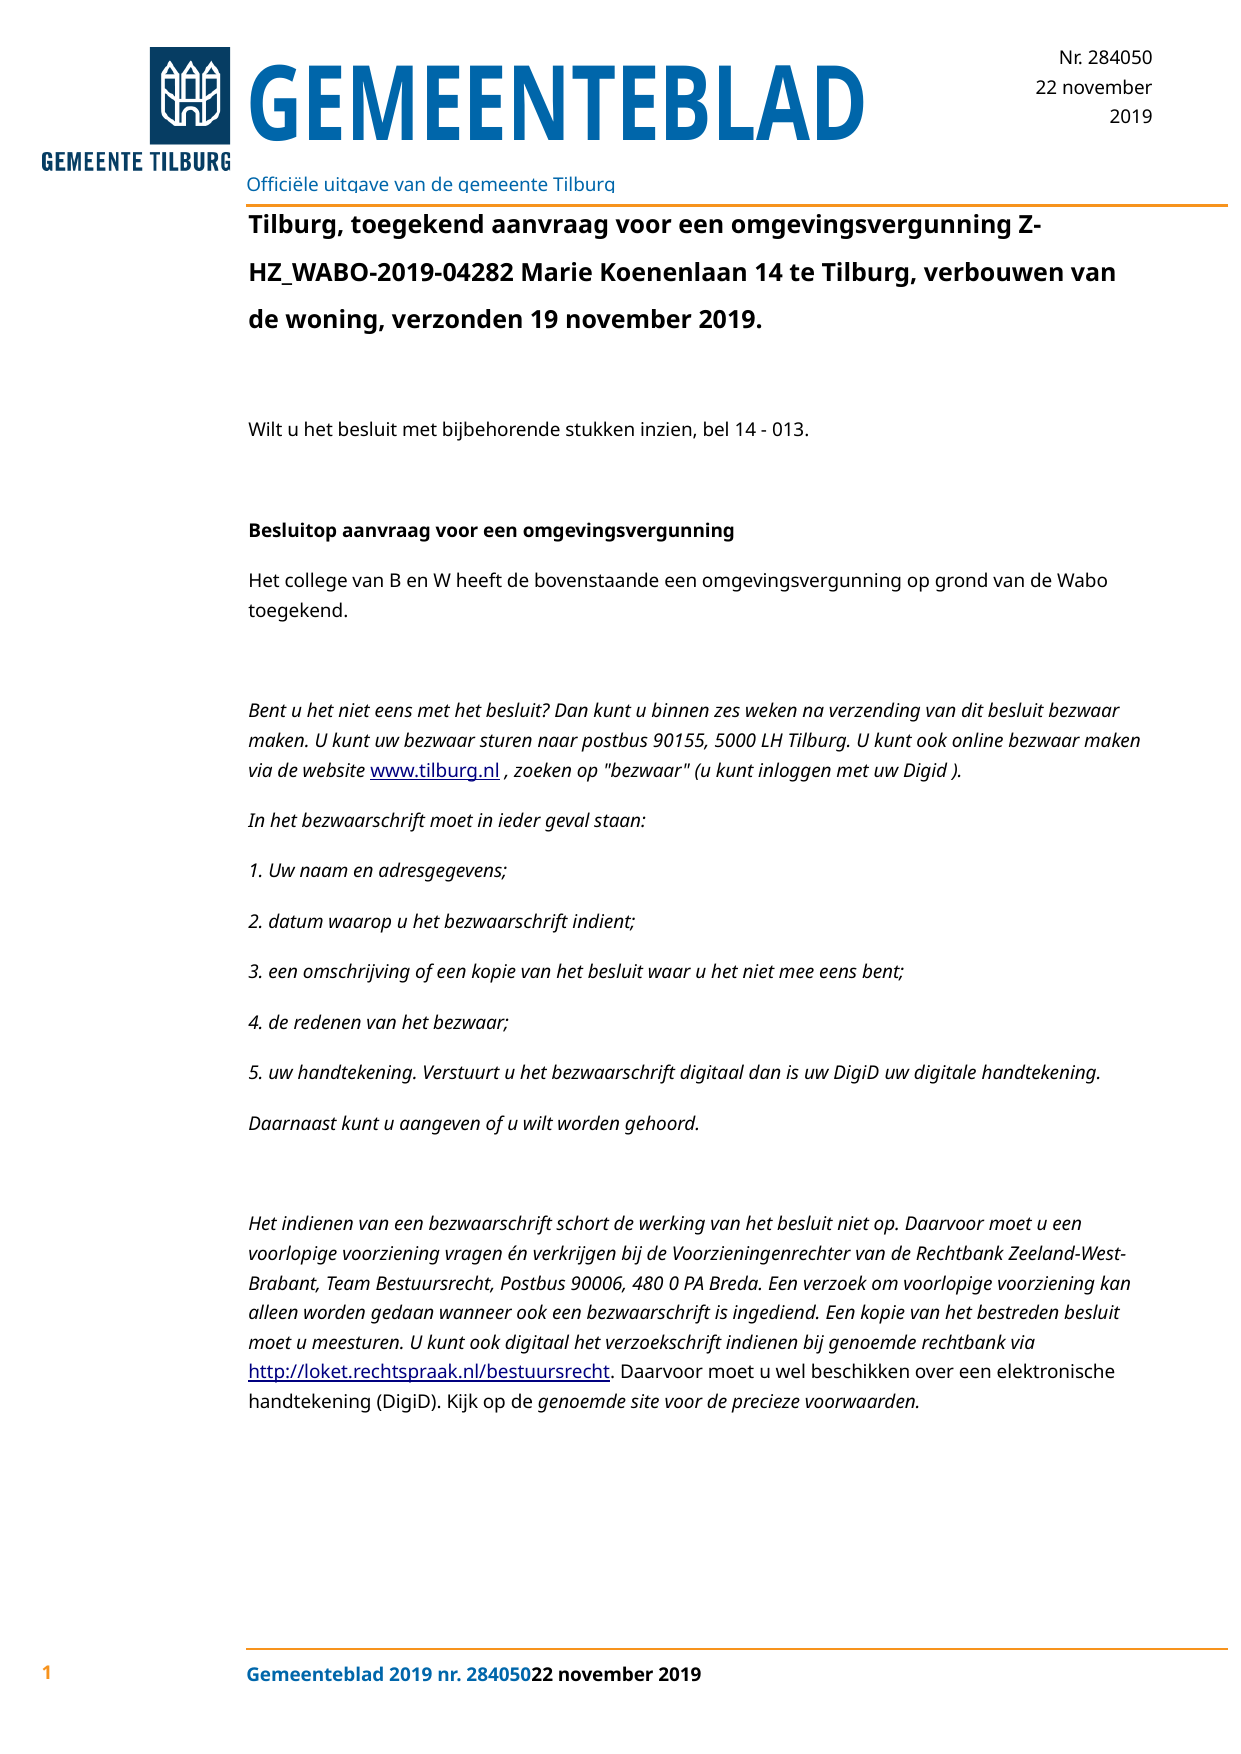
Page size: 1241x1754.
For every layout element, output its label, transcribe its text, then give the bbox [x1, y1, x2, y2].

text Besluitop aanvraag voor een omgevingsvergunning [248, 517, 1152, 542]
text 2. datum waarop u het bezwaarschrift indient; [248, 908, 1152, 934]
text 3. een omschrijving of een kopie van het besluit waar u het niet mee eens bent; [248, 958, 1152, 984]
picture [41, 47, 231, 172]
text Bent u het niet eens met het besluit? Dan kunt u binnen zes weken na verzending van dit besluit bezwaar maken. U kunt uw bezwaar sturen naar postbus 90155, 5000 LH Tilburg. U kunt ook online bezwaar maken via de website www.tilburg.nl , zoeken op "bezwaar" (u kunt inloggen met uw Digid ). [248, 698, 1152, 782]
text Het indienen van een bezwaarschrift schort de werking van het besluit niet op. Daarvoor moet u een voorlopige voorziening vragen én verkrijgen bij de Voorzieningenrechter van de Rechtbank Zeeland-West-Brabant, Team Bestuursrecht, Postbus 90006, 480 0 PA Breda. Een verzoek om voorlopige voorziening kan alleen worden gedaan wanneer ook een bezwaarschrift is ingediend. Een kopie van het bestreden besluit moet u meesturen. U kunt ook digitaal het verzoekschrift indienen bij genoemde rechtbank via http://loket.rechtspraak.nl/bestuursrecht. Daarvoor moet u wel beschikken over een elektronische handtekening (DigiD). Kijk op de genoemde site voor de precieze voorwaarden. [248, 1211, 1152, 1414]
text Het college van B en W heeft de bovenstaande een omgevingsvergunning op grond van de Wabo toegekend. [248, 567, 1152, 622]
text 4. de redenen van het bezwaar; [248, 1009, 1152, 1034]
text Daarnaast kunt u aangeven of u wilt worden gehoord. [248, 1110, 1152, 1135]
text 1. Uw naam en adresgegevens; [248, 858, 1152, 883]
text 5. uw handtekening. Verstuurt u het bezwaarschrift digitaal dan is uw DigiD uw digitale handtekening. [248, 1059, 1152, 1085]
text In het bezwaarschrift moet in ieder geval staan: [248, 807, 1152, 833]
text Wilt u het besluit met bijbehorende stukken inzien, bel 14 - 013. [248, 416, 1152, 442]
text Tilburg, toegekend aanvraag voor een omgevingsvergunning Z-HZ_WABO-2019-04282 Marie Koenenlaan 14 te Tilburg, verbouwen van de woning, verzonden 19 november 2019. [248, 207, 1152, 336]
